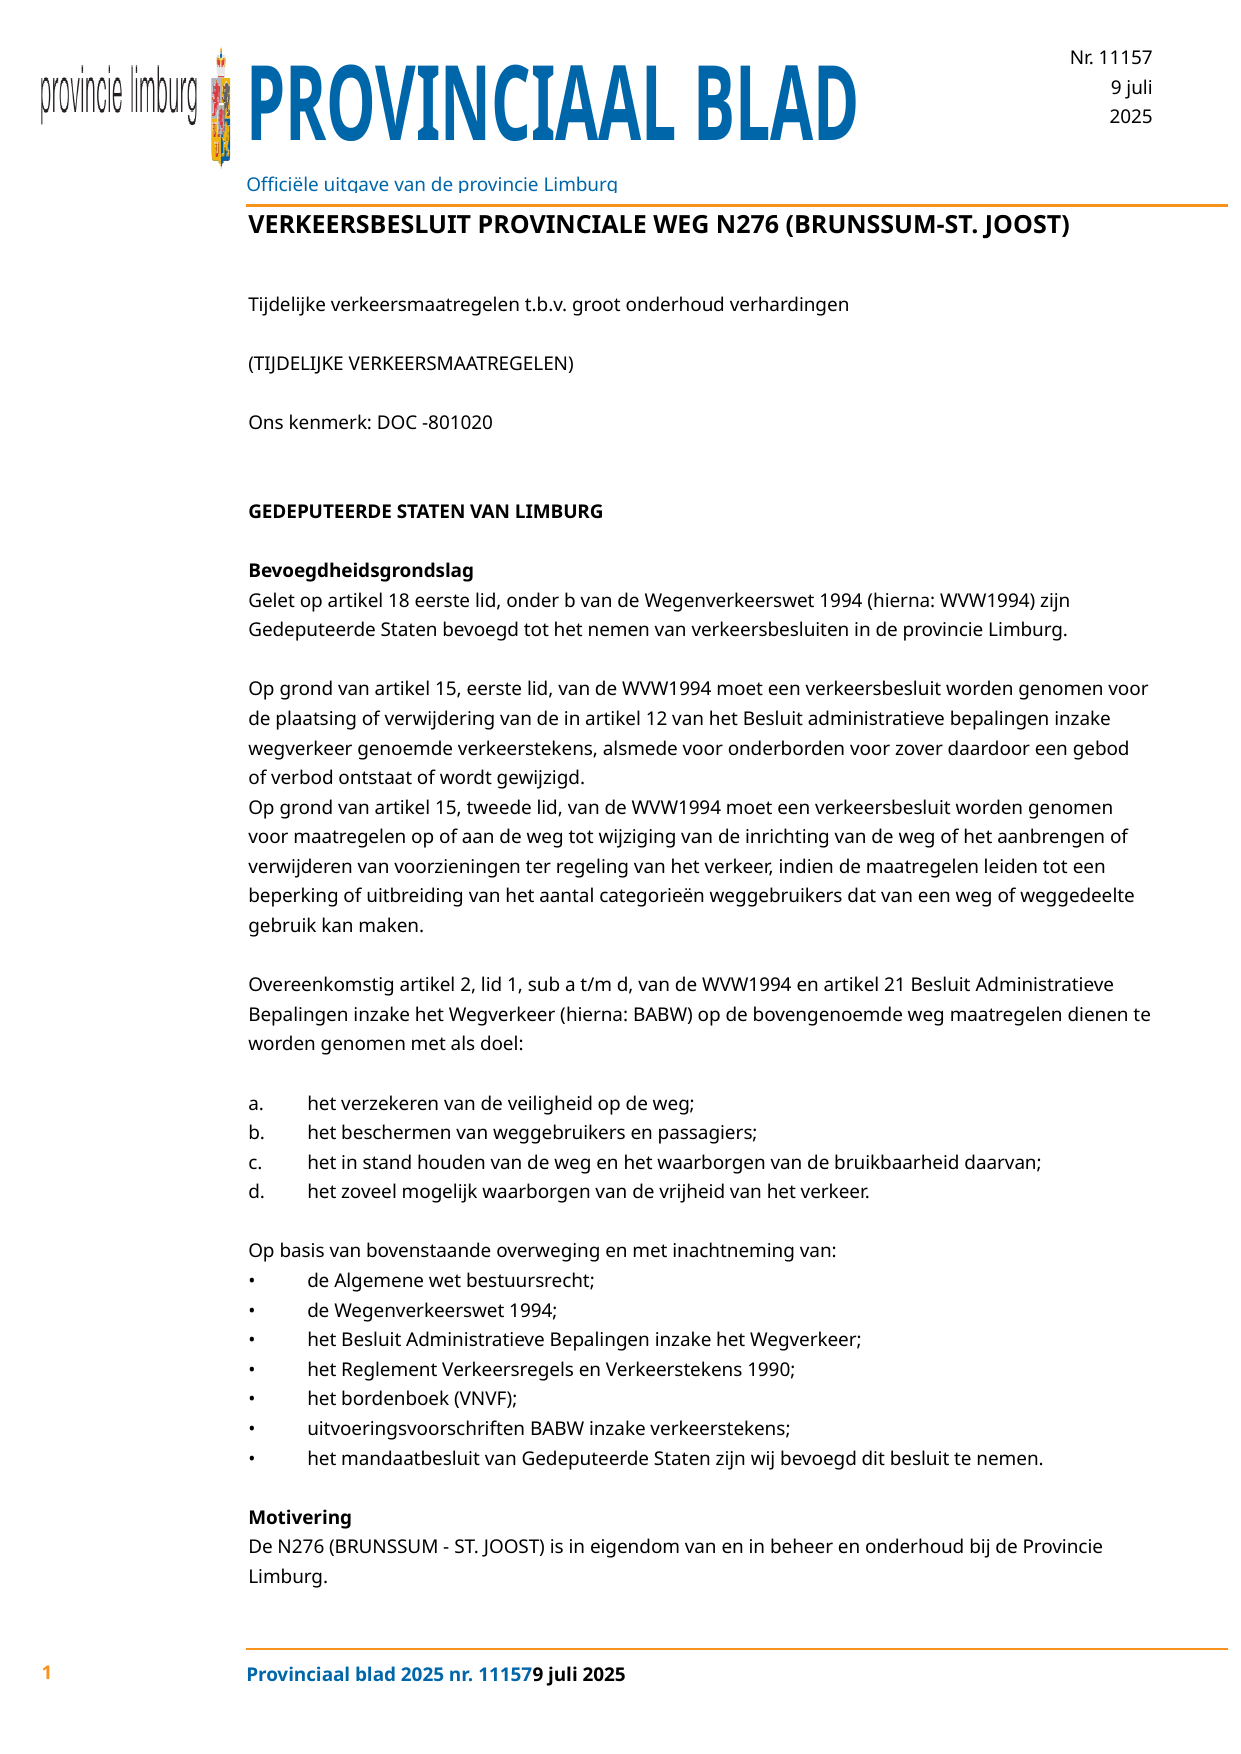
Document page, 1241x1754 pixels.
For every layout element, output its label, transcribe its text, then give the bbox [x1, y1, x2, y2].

text Op basis van bovenstaande overweging en met inachtneming van: [248, 1238, 1152, 1263]
text GEDEPUTEERDE STATEN VAN LIMBURG [248, 498, 1152, 524]
text Gelet op artikel 18 eerste lid, onder b van de Wegenverkeerswet 1994 (hierna: WVW1994) zijn Gedeputeerde Staten bevoegd tot het nemen van verkeersbesluiten in de provincie Limburg. [248, 587, 1152, 642]
text De N276 (BRUNSSUM - ST. JOOST) is in eigendom van en in beheer en onderhoud bij de Provincie Limburg. [248, 1533, 1152, 1589]
list het in stand houden van de weg en het waarborgen van de bruikbaarheid daarvan; [248, 1149, 1152, 1175]
list het bordenboek (VNVF); [248, 1386, 1152, 1411]
picture [41, 47, 231, 172]
text (TIJDELIJKE VERKEERSMAATREGELEN) [248, 350, 1152, 376]
text Ons kenmerk: DOC -801020 [248, 409, 1152, 435]
list het zoveel mogelijk waarborgen van de vrijheid van het verkeer. [248, 1178, 1152, 1204]
list de Wegenverkeerswet 1994; [248, 1297, 1152, 1323]
list het verzekeren van de veiligheid op de weg; [248, 1090, 1152, 1116]
list uitvoeringsvoorschriften BABW inzake verkeerstekens; [248, 1415, 1152, 1441]
list het Reglement Verkeersregels en Verkeerstekens 1990; [248, 1356, 1152, 1382]
text Motivering [248, 1504, 1152, 1530]
text Overeenkomstig artikel 2, lid 1, sub a t/m d, van de WVW1994 en artikel 21 Besluit Administratieve Bepalingen inzake het Wegverkeer (hierna: BABW) op de bovengenoemde weg maatregelen dienen te worden genomen met als doel: [248, 971, 1152, 1056]
text Bevoegdheidsgrondslag [248, 557, 1152, 583]
text VERKEERSBESLUIT PROVINCIALE WEG N276 (BRUNSSUM-ST. JOOST) [248, 207, 1152, 241]
list het Besluit Administratieve Bepalingen inzake het Wegverkeer; [248, 1326, 1152, 1352]
text Op grond van artikel 15, eerste lid, van de WVW1994 moet een verkeersbesluit worden genomen voor de plaatsing of verwijdering van de in artikel 12 van het Besluit administratieve bepalingen inzake wegverkeer genoemde verkeerstekens, alsmede voor onderborden voor zover daardoor een gebod of verbod ontstaat of wordt gewijzigd. [248, 676, 1152, 790]
list de Algemene wet bestuursrecht; [248, 1267, 1152, 1293]
text Tijdelijke verkeersmaatregelen t.b.v. groot onderhoud verhardingen [248, 291, 1152, 317]
list het mandaatbesluit van Gedeputeerde Staten zijn wij bevoegd dit besluit te nemen. [248, 1445, 1152, 1471]
list het beschermen van weggebruikers en passagiers; [248, 1119, 1152, 1145]
text Op grond van artikel 15, tweede lid, van de WVW1994 moet een verkeersbesluit worden genomen voor maatregelen op of aan de weg tot wijziging van de inrichting van de weg of het aanbrengen of verwijderen van voorzieningen ter regeling van het verkeer, indien de maatregelen leiden tot een beperking of uitbreiding van het aantal categorieën weggebruikers dat van een weg of weggedeelte gebruik kan maken. [248, 794, 1152, 938]
